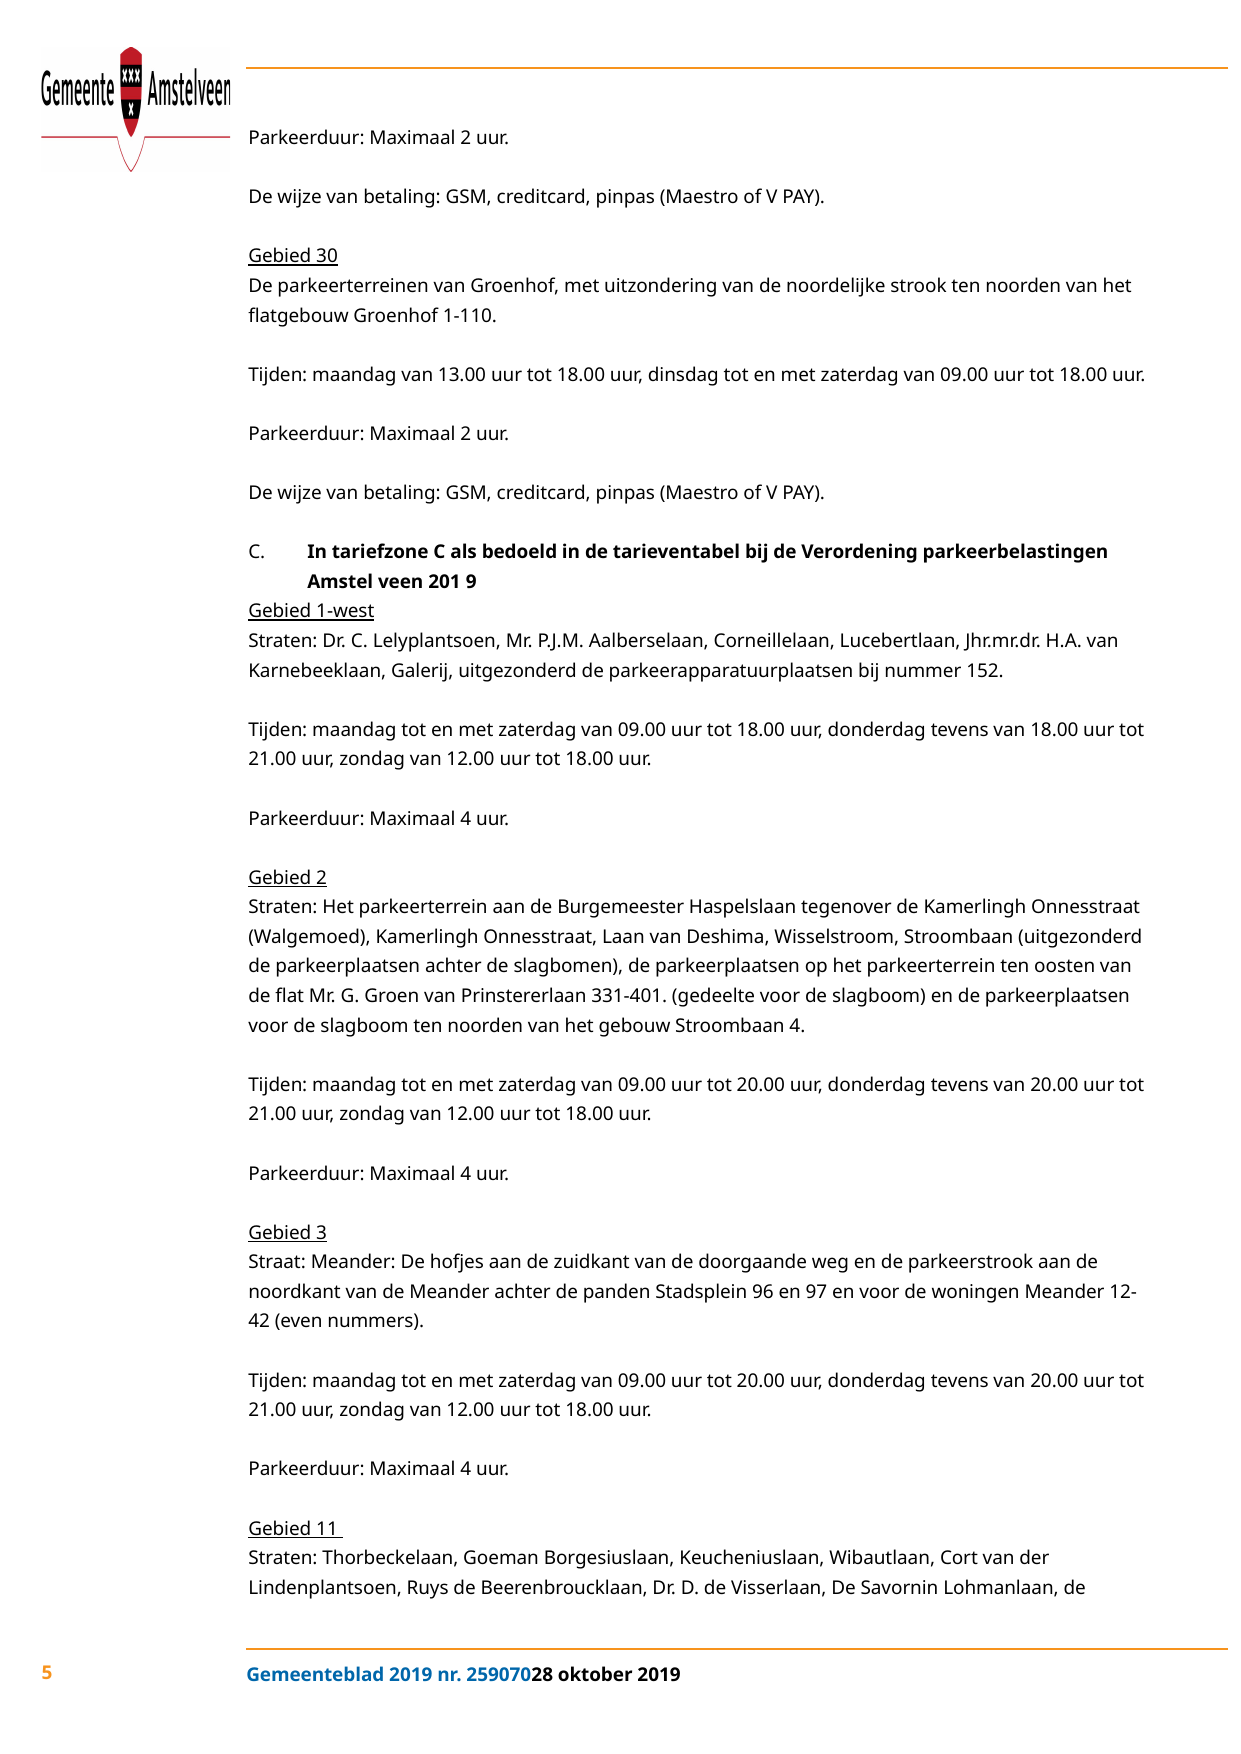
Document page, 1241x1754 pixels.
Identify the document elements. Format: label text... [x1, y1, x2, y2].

text Parkeerduur: Maximaal 4 uur. [248, 1456, 1152, 1481]
picture [41, 47, 231, 172]
text De wijze van betaling: GSM, creditcard, pinpas (Maestro of V PAY). [248, 479, 1152, 505]
text De wijze van betaling: GSM, creditcard, pinpas (Maestro of V PAY). [248, 183, 1152, 209]
text Parkeerduur: Maximaal 4 uur. [248, 805, 1152, 831]
text Gebied 1-west [248, 598, 1152, 623]
text Parkeerduur: Maximaal 4 uur. [248, 1160, 1152, 1186]
text Tijden: maandag tot en met zaterdag van 09.00 uur tot 20.00 uur, donderdag tevens van 20.00 uur tot 21.00 uur, zondag van 12.00 uur tot 18.00 uur. [248, 1367, 1152, 1422]
text Gebied 11 [248, 1515, 1152, 1541]
text Gebied 2 [248, 864, 1152, 890]
text Parkeerduur: Maximaal 2 uur. [248, 420, 1152, 446]
text Straten: Dr. C. Lelyplantsoen, Mr. P.J.M. Aalberselaan, Corneillelaan, Lucebertlaan, Jhr.mr.dr. H.A. van Karnebeeklaan, Galerij, uitgezonderd de parkeerapparatuurplaatsen bij nummer 152. [248, 627, 1152, 683]
text Tijden: maandag tot en met zaterdag van 09.00 uur tot 20.00 uur, donderdag tevens van 20.00 uur tot 21.00 uur, zondag van 12.00 uur tot 18.00 uur. [248, 1071, 1152, 1126]
list In tariefzone C als bedoeld in de tarieventabel bij de Verordening parkeerbelastingen Amstel veen 201 9 [248, 538, 1152, 594]
text Tijden: maandag tot en met zaterdag van 09.00 uur tot 18.00 uur, donderdag tevens van 18.00 uur tot 21.00 uur, zondag van 12.00 uur tot 18.00 uur. [248, 716, 1152, 771]
text Gebied 3 [248, 1219, 1152, 1245]
text Parkeerduur: Maximaal 2 uur. [248, 124, 1152, 150]
text De parkeerterreinen van Groenhof, met uitzondering van de noordelijke strook ten noorden van het flatgebouw Groenhof 1-110. [248, 272, 1152, 328]
text Gebied 30 [248, 243, 1152, 268]
text Straten: Het parkeerterrein aan de Burgemeester Haspelslaan tegenover de Kamerlingh Onnesstraat (Walgemoed), Kamerlingh Onnesstraat, Laan van Deshima, Wisselstroom, Stroombaan (uitgezonderd de parkeerplaatsen achter de slagbomen), de parkeerplaatsen op het parkeerterrein ten oosten van de flat Mr. G. Groen van Prinstererlaan 331-401. (gedeelte voor de slagboom) en de parkeerplaatsen voor de slagboom ten noorden van het gebouw Stroombaan 4. [248, 893, 1152, 1038]
text Straat: Meander: De hofjes aan de zuidkant van de doorgaande weg en de parkeerstrook aan de noordkant van de Meander achter de panden Stadsplein 96 en 97 en voor de woningen Meander 12-42 (even nummers). [248, 1248, 1152, 1333]
text Straten: Thorbeckelaan, Goeman Borgesiuslaan, Keucheniuslaan, Wibautlaan, Cort van der Lindenplantsoen, Ruys de Beerenbroucklaan, Dr. D. de Visserlaan, De Savornin Lohmanlaan, de [248, 1544, 1152, 1600]
text Tijden: maandag van 13.00 uur tot 18.00 uur, dinsdag tot en met zaterdag van 09.00 uur tot 18.00 uur. [248, 361, 1152, 387]
